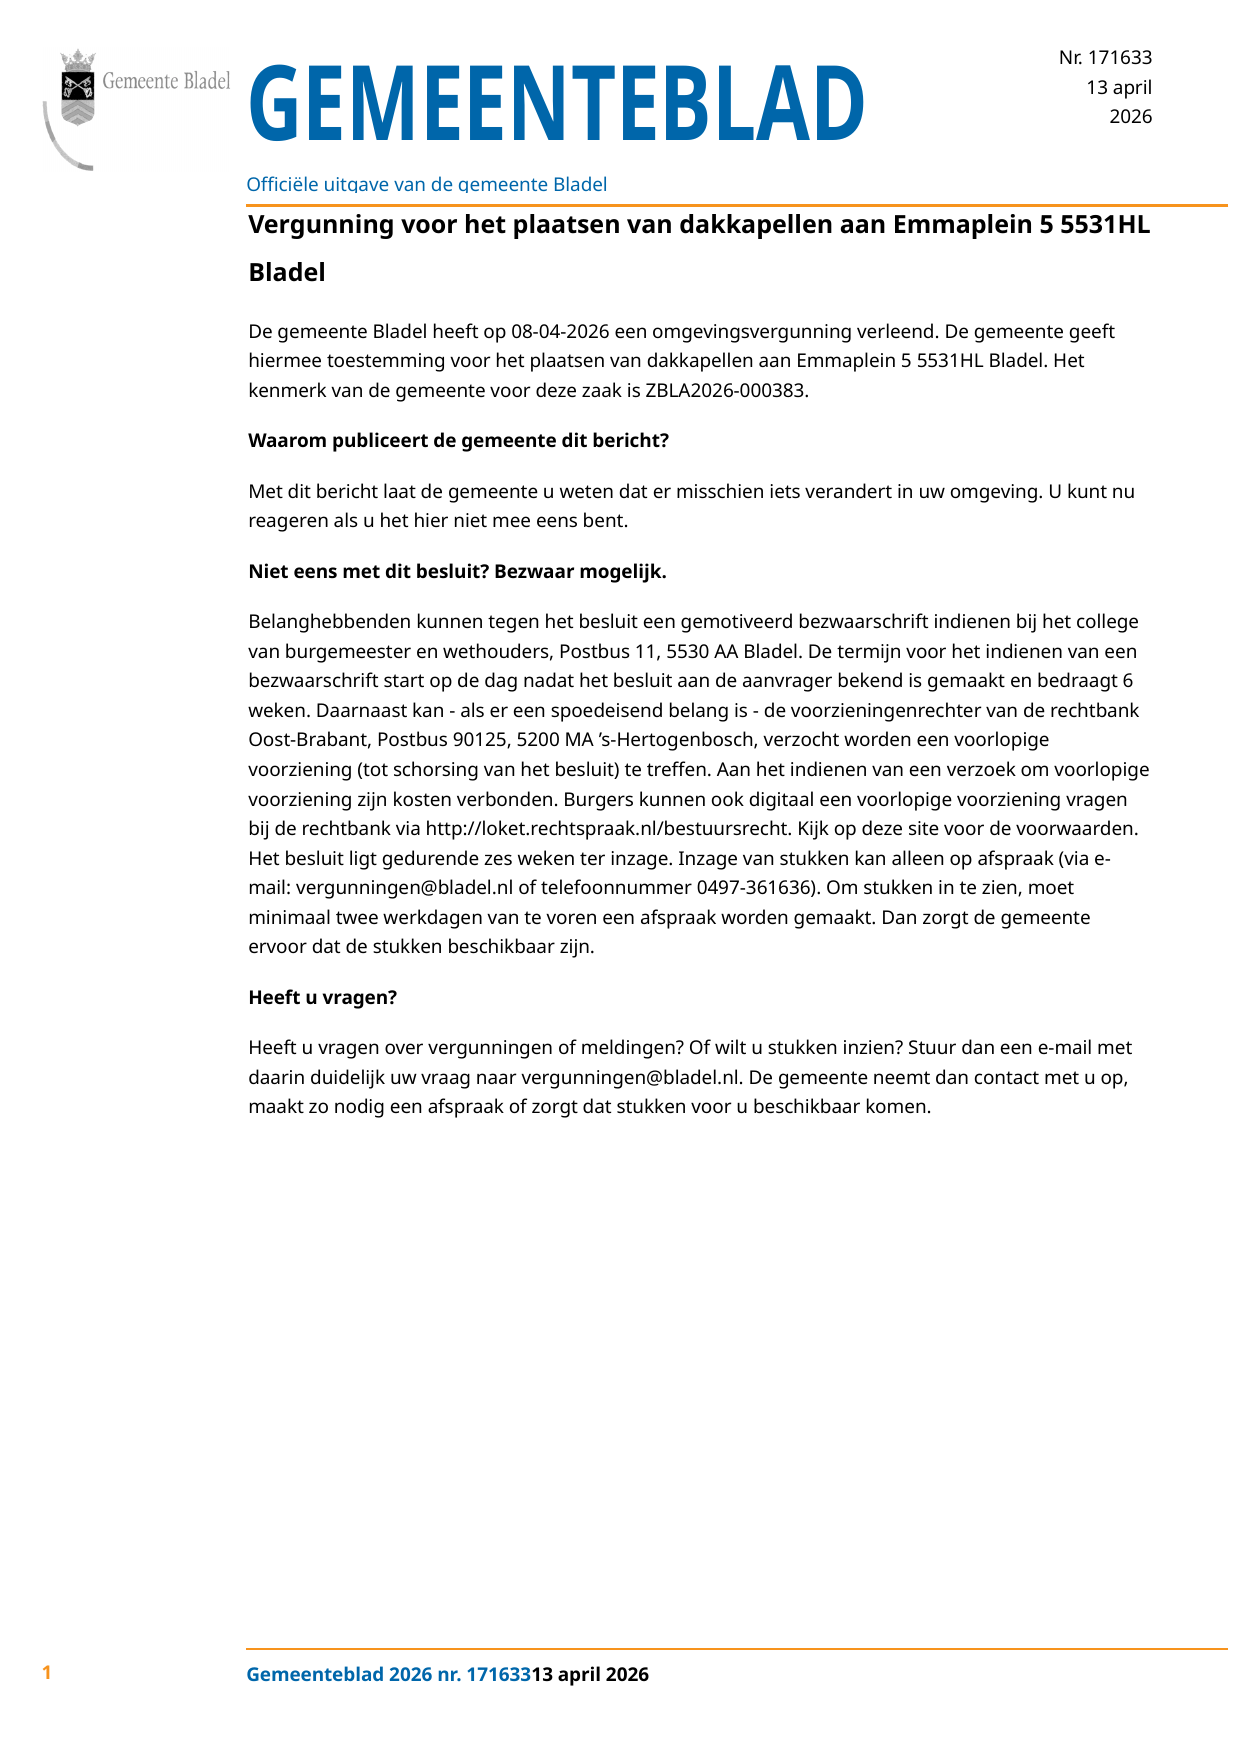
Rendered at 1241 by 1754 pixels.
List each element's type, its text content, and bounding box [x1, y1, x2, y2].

text Heeft u vragen? [248, 984, 1152, 1010]
picture [41, 47, 231, 172]
text Niet eens met dit besluit? Bezwaar mogelijk. [248, 558, 1152, 584]
text Vergunning voor het plaatsen van dakkapellen aan Emmaplein 5 5531HL Bladel [248, 207, 1152, 288]
text Waarom publiceert de gemeente dit bericht? [248, 427, 1152, 453]
text Belanghebbenden kunnen tegen het besluit een gemotiveerd bezwaarschrift indienen bij het college van burgemeester en wethouders, Postbus 11, 5530 AA Bladel. De termijn voor het indienen van een bezwaarschrift start op de dag nadat het besluit aan de aanvrager bekend is gemaakt en bedraagt 6 weken. Daarnaast kan - als er een spoedeisend belang is - de voorzieningenrechter van de rechtbank Oost-Brabant, Postbus 90125, 5200 MA ’s-Hertogenbosch, verzocht worden een voorlopige voorziening (tot schorsing van het besluit) te treffen. Aan het indienen van een verzoek om voorlopige voorziening zijn kosten verbonden. Burgers kunnen ook digitaal een voorlopige voorziening vragen bij de rechtbank via http://loket.rechtspraak.nl/bestuursrecht. Kijk op deze site voor de voorwaarden. Het besluit ligt gedurende zes weken ter inzage. Inzage van stukken kan alleen op afspraak (via e-mail: vergunningen@bladel.nl of telefoonnummer 0497-361636). Om stukken in te zien, moet minimaal twee werkdagen van te voren een afspraak worden gemaakt. Dan zorgt de gemeente ervoor dat de stukken beschikbaar zijn. [248, 608, 1152, 959]
text Heeft u vragen over vergunningen of meldingen? Of wilt u stukken inzien? Stuur dan een e-mail met daarin duidelijk uw vraag naar vergunningen@bladel.nl. De gemeente neemt dan contact met u op, maakt zo nodig een afspraak of zorgt dat stukken voor u beschikbaar komen. [248, 1034, 1152, 1119]
text Met dit bericht laat de gemeente u weten dat er misschien iets verandert in uw omgeving. U kunt nu reageren als u het hier niet mee eens bent. [248, 478, 1152, 533]
text De gemeente Bladel heeft op 08-04-2026 een omgevingsvergunning verleend. De gemeente geeft hiermee toestemming voor het plaatsen van dakkapellen aan Emmaplein 5 5531HL Bladel. Het kenmerk van de gemeente voor deze zaak is ZBLA2026-000383. [248, 318, 1152, 403]
